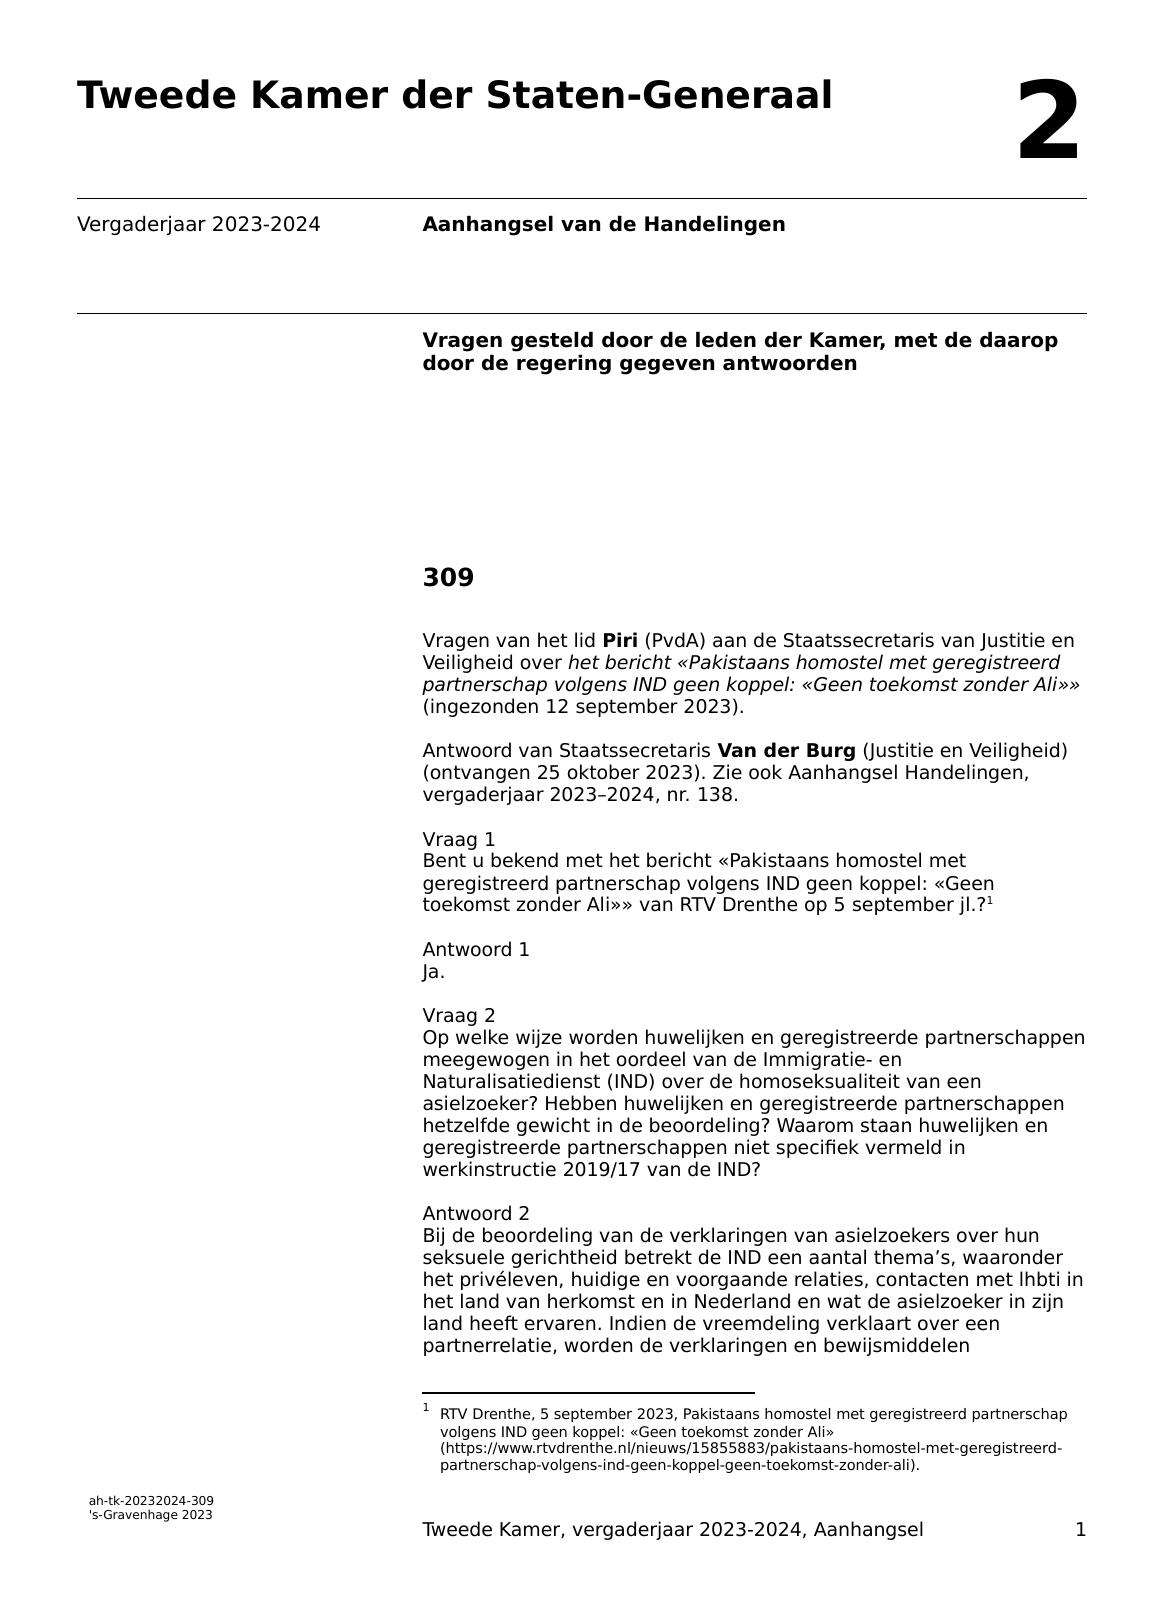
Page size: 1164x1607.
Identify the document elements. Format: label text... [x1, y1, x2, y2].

text Antwoord 1 [422, 938, 1087, 961]
text Op welke wijze worden huwelijken en geregistreerde partnerschappen meegewogen in het oordeel van de Immigratie- en Naturalisatiedienst (IND) over de homoseksualiteit van een asielzoeker? Hebben huwelijken en geregistreerde partnerschappen hetzelfde gewicht in de beoordeling? Waarom staan huwelijken en geregistreerde partnerschappen niet specifiek vermeld in werkinstructie 2019/17 van de IND? [422, 1027, 1087, 1181]
text Vraag 1 [422, 828, 1087, 850]
table_cell Aanhangsel van de Handelingen [422, 199, 1087, 313]
table_cell [77, 314, 422, 375]
text Ja. [422, 961, 1087, 982]
text Antwoord van Staatssecretaris Van der Burg (Justitie en Veiligheid) (ontvangen 25 oktober 2023). Zie ook Aanhangsel Handelingen, vergaderjaar 2023–2024, nr. 138. [422, 740, 1087, 806]
table_header Tweede Kamer der Staten-Generaal [77, 59, 886, 198]
text 's-Gravenhage 2023 [88, 1508, 323, 1522]
text Vragen van het lid Piri (PvdA) aan de Staatssecretaris van Justitie en Veiligheid over het bericht «Pakistaans homostel met geregistreerd partnerschap volgens IND geen koppel: «Geen toekomst zonder Ali»» (ingezonden 12 september 2023). [422, 630, 1087, 718]
table_cell Vergaderjaar 2023-2024 [77, 199, 422, 313]
text Antwoord 2 [422, 1203, 1087, 1225]
table_cell Vragen gesteld door de leden der Kamer, met de daarop door de regering gegeven antwoorden [422, 314, 1087, 375]
text Vraag 2 [422, 1005, 1087, 1027]
text ah-tk-20232024-309 [88, 1494, 323, 1508]
text Bent u bekend met het bericht «Pakistaans homostel met geregistreerd partnerschap volgens IND geen koppel: «Geen toekomst zonder Ali»» van RTV Drenthe op 5 september jl.? [422, 850, 1087, 916]
text RTV Drenthe, 5 september 2023, Pakistaans homostel met geregistreerd partnerschap volgens IND geen koppel: «Geen toekomst zonder Ali» (https://www.rtvdrenthe.nl/nieuws/15855883/pakistaans-homostel-met-geregistreerd-partnerschap-volgens-ind-geen-koppel-geen-toekomst-zonder-ali). [422, 1402, 1087, 1474]
text Bij de beoordeling van de verklaringen van asielzoekers over hun seksuele gerichtheid betrekt de IND een aantal thema’s, waaronder het privéleven, huidige en voorgaande relaties, contacten met lhbti in het land van herkomst en in Nederland en wat de asielzoeker in zijn land heeft ervaren. Indien de vreemdeling verklaart over een partnerrelatie, worden de verklaringen en bewijsmiddelen [422, 1225, 1087, 1357]
text 309 [422, 563, 1087, 592]
table_header 2 [886, 59, 1087, 198]
